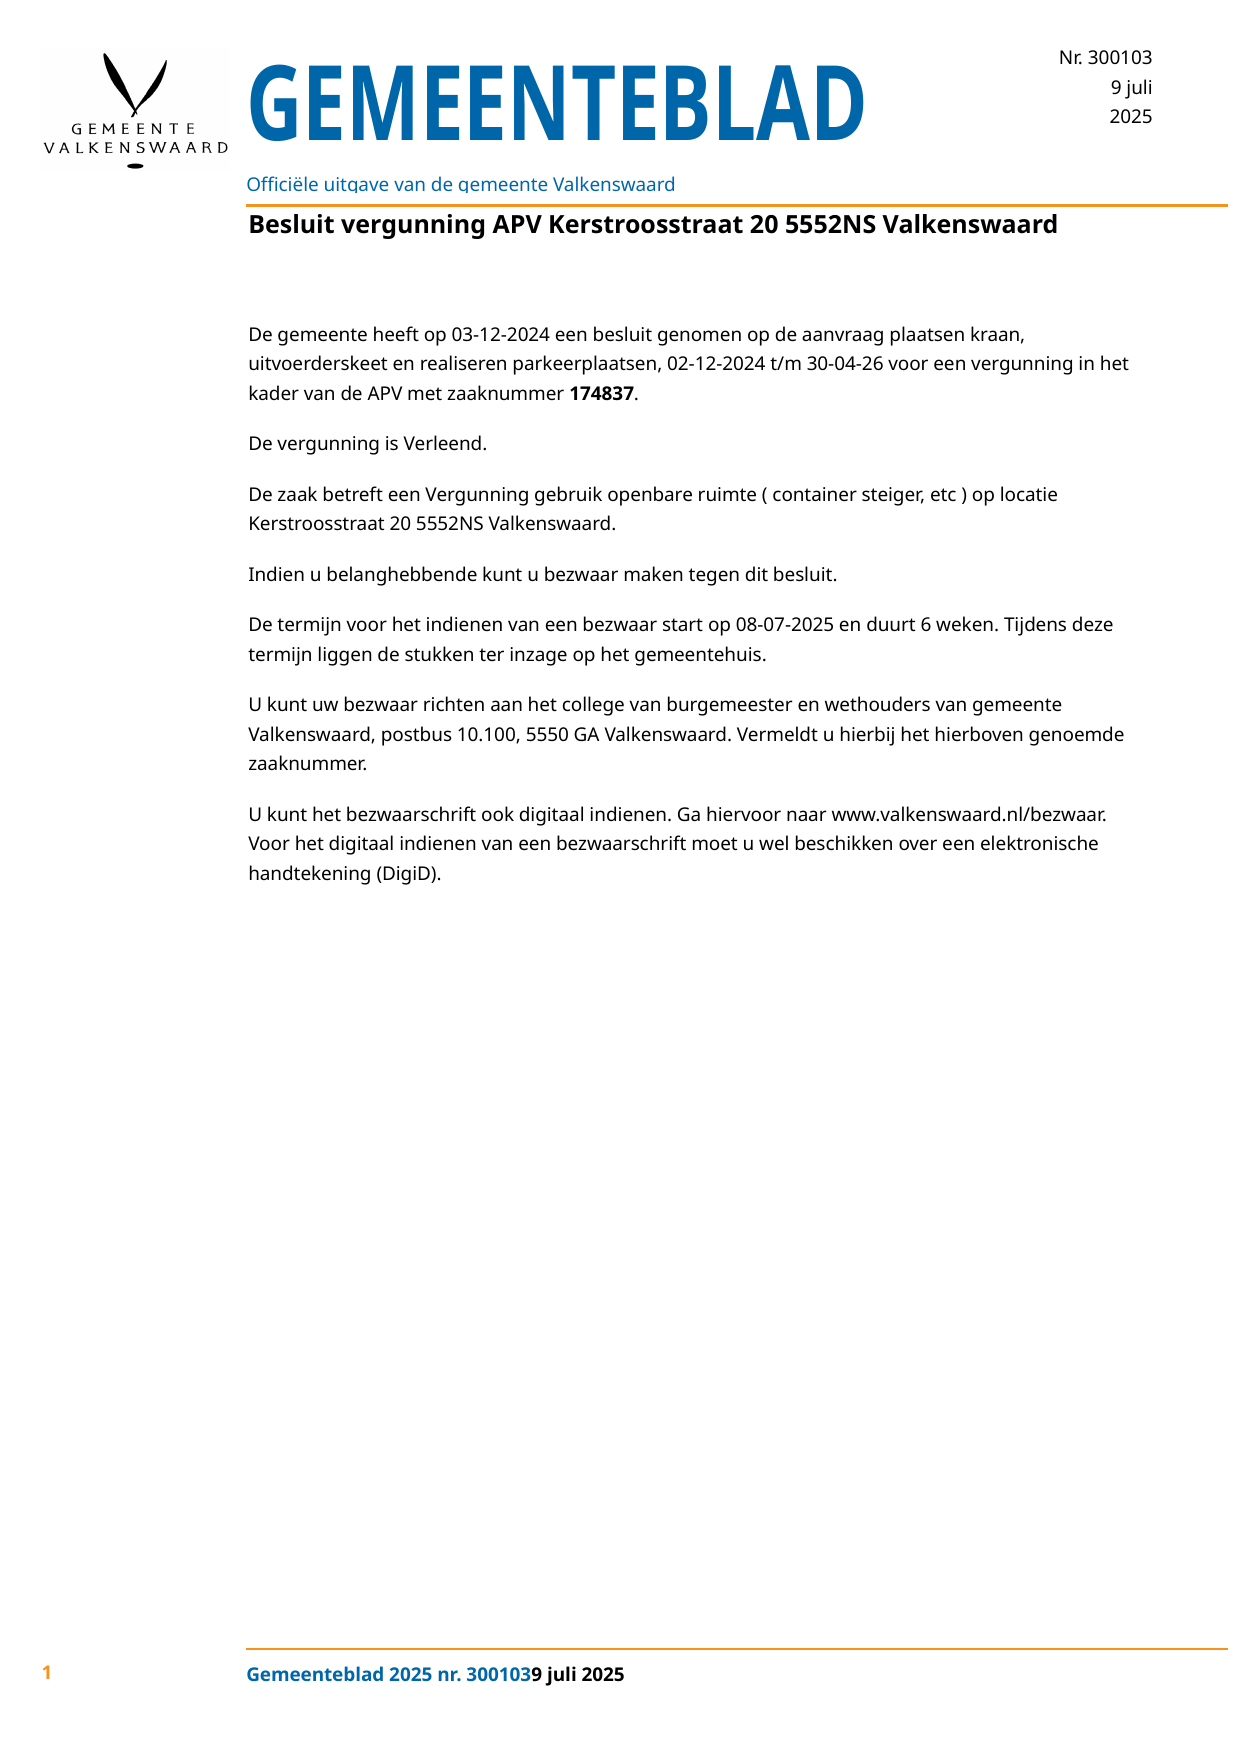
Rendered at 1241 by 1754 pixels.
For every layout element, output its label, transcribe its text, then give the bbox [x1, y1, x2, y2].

picture [41, 47, 231, 172]
text U kunt uw bezwaar richten aan het college van burgemeester en wethouders van gemeente Valkenswaard, postbus 10.100, 5550 GA Valkenswaard. Vermeldt u hierbij het hierboven genoemde zaaknummer. [248, 691, 1152, 776]
text U kunt het bezwaarschrift ook digitaal indienen. Ga hiervoor naar www.valkenswaard.nl/bezwaar. Voor het digitaal indienen van een bezwaarschrift moet u wel beschikken over een elektronische handtekening (DigiD). [248, 801, 1152, 886]
text De vergunning is Verleend. [248, 430, 1152, 456]
text Indien u belanghebbende kunt u bezwaar maken tegen dit besluit. [248, 561, 1152, 586]
text Besluit vergunning APV Kerstroosstraat 20 5552NS Valkenswaard [248, 207, 1152, 241]
text De gemeente heeft op 03-12-2024 een besluit genomen op de aanvraag plaatsen kraan, uitvoerderskeet en realiseren parkeerplaatsen, 02-12-2024 t/m 30-04-26 voor een vergunning in het kader van de APV met zaaknummer 174837. [248, 321, 1152, 406]
text De termijn voor het indienen van een bezwaar start op 08-07-2025 en duurt 6 weken. Tijdens deze termijn liggen de stukken ter inzage op het gemeentehuis. [248, 611, 1152, 666]
text De zaak betreft een Vergunning gebruik openbare ruimte ( container steiger, etc ) op locatie Kerstroosstraat 20 5552NS Valkenswaard. [248, 481, 1152, 536]
